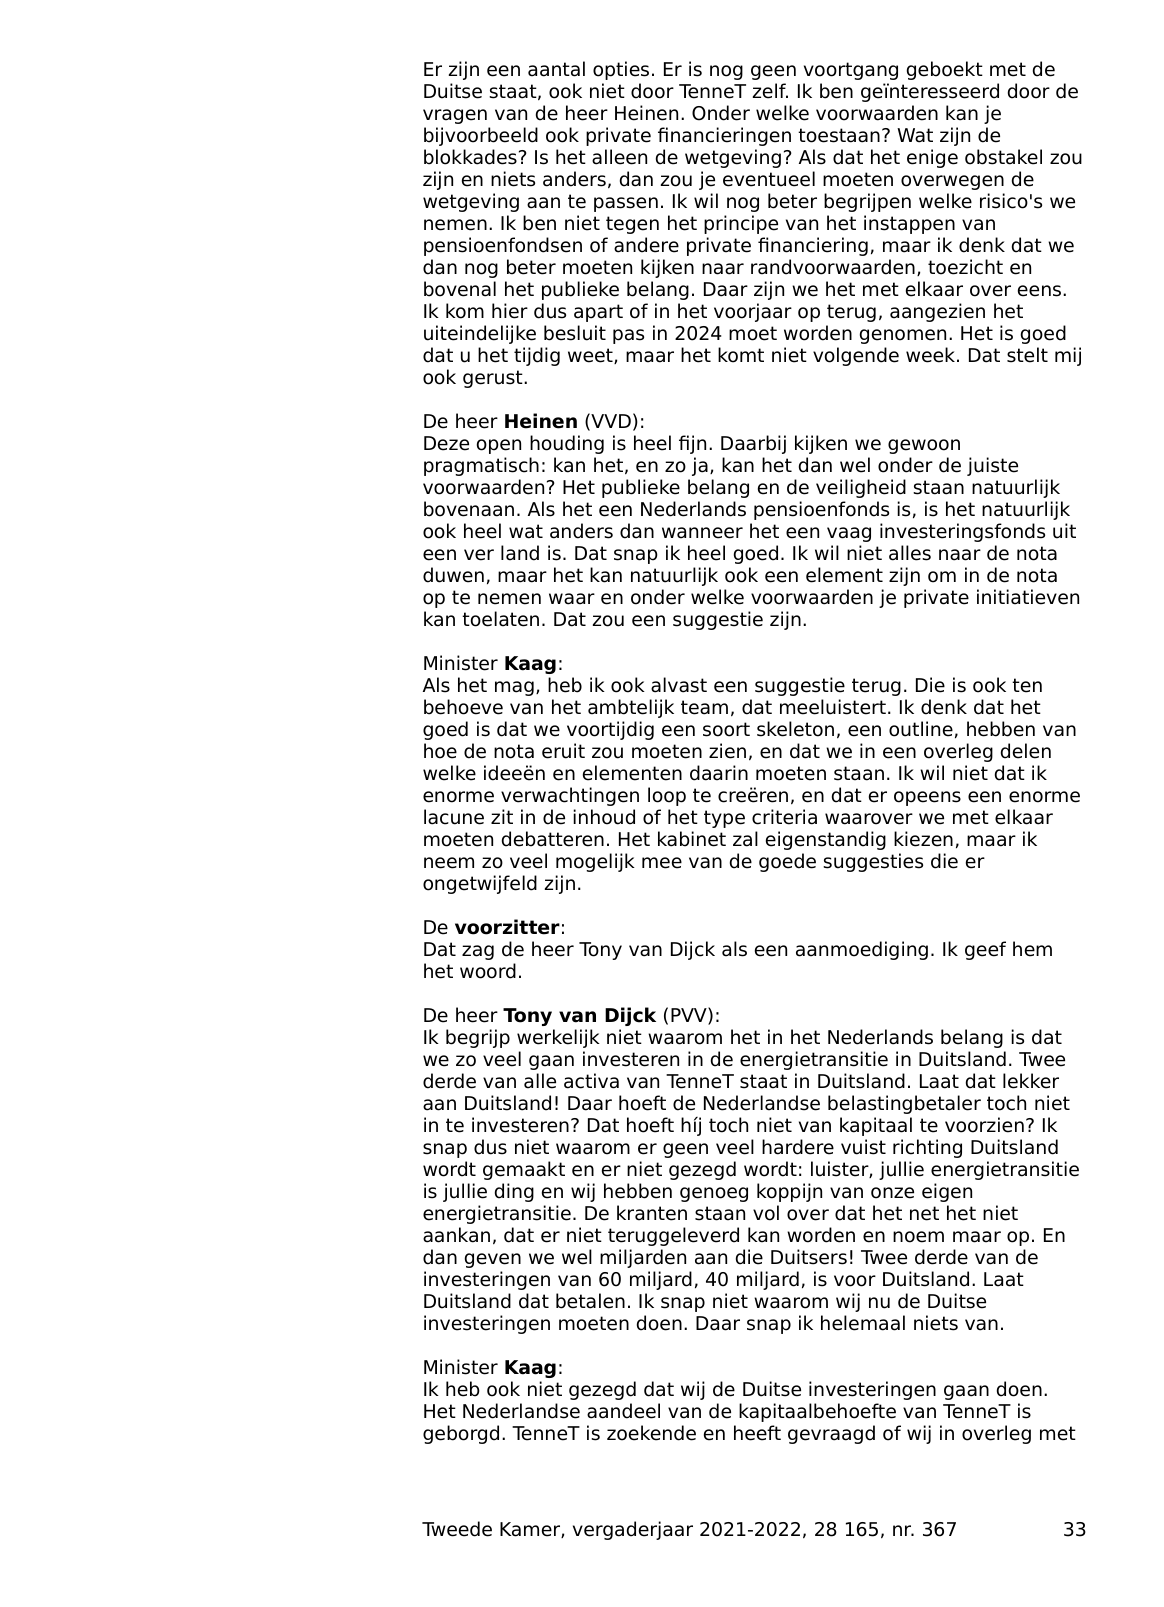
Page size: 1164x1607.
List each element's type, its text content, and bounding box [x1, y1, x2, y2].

text Ik begrijp werkelijk niet waarom het in het Nederlands belang is dat we zo veel gaan investeren in de energietransitie in Duitsland. Twee derde van alle activa van TenneT staat in Duitsland. Laat dat lekker aan Duitsland! Daar hoeft de Nederlandse belastingbetaler toch niet in te investeren? Dat hoeft híj toch niet van kapitaal te voorzien? Ik snap dus niet waarom er geen veel hardere vuist richting Duitsland wordt gemaakt en er niet gezegd wordt: luister, jullie energietransitie is jullie ding en wij hebben genoeg koppijn van onze eigen energietransitie. De kranten staan vol over dat het net het niet aankan, dat er niet teruggeleverd kan worden en noem maar op. En dan geven we wel miljarden aan die Duitsers! Twee derde van de investeringen van 60 miljard, 40 miljard, is voor Duitsland. Laat Duitsland dat betalen. Ik snap niet waarom wij nu de Duitse investeringen moeten doen. Daar snap ik helemaal niets van. [422, 1027, 1087, 1335]
text De heer Tony van Dijck (PVV): [422, 1005, 1087, 1027]
text De voorzitter: [422, 917, 1087, 939]
text Als het mag, heb ik ook alvast een suggestie terug. Die is ook ten behoeve van het ambtelijk team, dat meeluistert. Ik denk dat het goed is dat we voortijdig een soort skeleton, een outline, hebben van hoe de nota eruit zou moeten zien, en dat we in een overleg delen welke ideeën en elementen daarin moeten staan. Ik wil niet dat ik enorme verwachtingen loop te creëren, en dat er opeens een enorme lacune zit in de inhoud of het type criteria waarover we met elkaar moeten debatteren. Het kabinet zal eigenstandig kiezen, maar ik neem zo veel mogelijk mee van de goede suggesties die er ongetwijfeld zijn. [422, 675, 1087, 895]
text Deze open houding is heel fijn. Daarbij kijken we gewoon pragmatisch: kan het, en zo ja, kan het dan wel onder de juiste voorwaarden? Het publieke belang en de veiligheid staan natuurlijk bovenaan. Als het een Nederlands pensioenfonds is, is het natuurlijk ook heel wat anders dan wanneer het een vaag investeringsfonds uit een ver land is. Dat snap ik heel goed. Ik wil niet alles naar de nota duwen, maar het kan natuurlijk ook een element zijn om in de nota op te nemen waar en onder welke voorwaarden je private initiatieven kan toelaten. Dat zou een suggestie zijn. [422, 433, 1087, 631]
text Minister Kaag: [422, 653, 1087, 675]
text De heer Heinen (VVD): [422, 411, 1087, 433]
text Er zijn een aantal opties. Er is nog geen voortgang geboekt met de Duitse staat, ook niet door TenneT zelf. Ik ben geïnteresseerd door de vragen van de heer Heinen. Onder welke voorwaarden kan je bijvoorbeeld ook private financieringen toestaan? Wat zijn de blokkades? Is het alleen de wetgeving? Als dat het enige obstakel zou zijn en niets anders, dan zou je eventueel moeten overwegen de wetgeving aan te passen. Ik wil nog beter begrijpen welke risico's we nemen. Ik ben niet tegen het principe van het instappen van pensioenfondsen of andere private financiering, maar ik denk dat we dan nog beter moeten kijken naar randvoorwaarden, toezicht en bovenal het publieke belang. Daar zijn we het met elkaar over eens. Ik kom hier dus apart of in het voorjaar op terug, aangezien het uiteindelijke besluit pas in 2024 moet worden genomen. Het is goed dat u het tijdig weet, maar het komt niet volgende week. Dat stelt mij ook gerust. [422, 59, 1087, 389]
text Minister Kaag: [422, 1357, 1087, 1379]
text Dat zag de heer Tony van Dijck als een aanmoediging. Ik geef hem het woord. [422, 939, 1087, 983]
text Ik heb ook niet gezegd dat wij de Duitse investeringen gaan doen. Het Nederlandse aandeel van de kapitaalbehoefte van TenneT is geborgd. TenneT is zoekende en heeft gevraagd of wij in overleg met [422, 1379, 1087, 1445]
